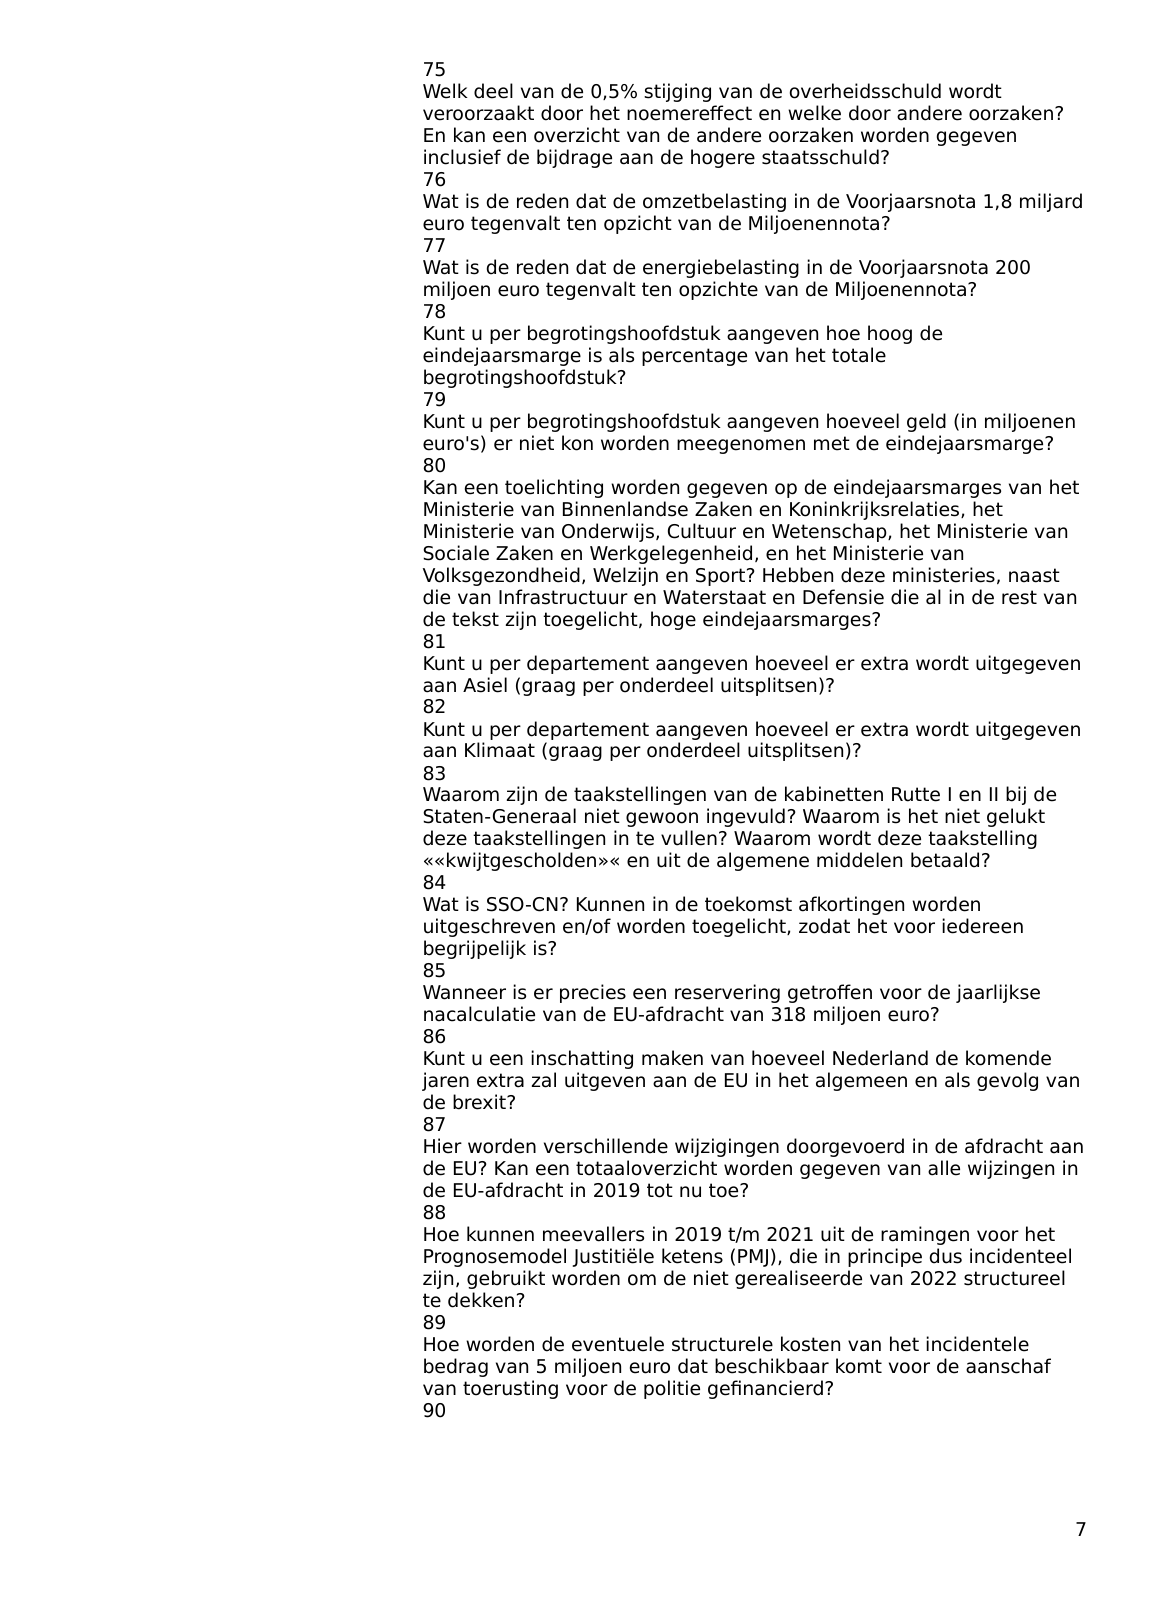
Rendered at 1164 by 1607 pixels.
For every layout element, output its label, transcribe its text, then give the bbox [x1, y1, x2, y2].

text Wat is de reden dat de energiebelasting in de Voorjaarsnota 200 miljoen euro tegenvalt ten opzichte van de Miljoenennota? [422, 257, 1087, 301]
text 89 [422, 1312, 1087, 1334]
text Hoe kunnen meevallers in 2019 t/m 2021 uit de ramingen voor het Prognosemodel Justitiële ketens (PMJ), die in principe dus incidenteel zijn, gebruikt worden om de niet gerealiseerde van 2022 structureel te dekken? [422, 1224, 1087, 1312]
text 83 [422, 762, 1087, 784]
text Kunt u een inschatting maken van hoeveel Nederland de komende jaren extra zal uitgeven aan de EU in het algemeen en als gevolg van de brexit? [422, 1048, 1087, 1114]
text Wanneer is er precies een reservering getroffen voor de jaarlijkse nacalculatie van de EU-afdracht van 318 miljoen euro? [422, 982, 1087, 1026]
text Kunt u per departement aangeven hoeveel er extra wordt uitgegeven aan Asiel (graag per onderdeel uitsplitsen)? [422, 652, 1087, 696]
text 79 [422, 389, 1087, 411]
text Kunt u per departement aangeven hoeveel er extra wordt uitgegeven aan Klimaat (graag per onderdeel uitsplitsen)? [422, 718, 1087, 762]
text 87 [422, 1114, 1087, 1136]
text Kunt u per begrotingshoofdstuk aangeven hoe hoog de eindejaarsmarge is als percentage van het totale begrotingshoofdstuk? [422, 323, 1087, 389]
text 77 [422, 235, 1087, 257]
text 78 [422, 301, 1087, 323]
text 84 [422, 872, 1087, 894]
text Hoe worden de eventuele structurele kosten van het incidentele bedrag van 5 miljoen euro dat beschikbaar komt voor de aanschaf van toerusting voor de politie gefinancierd? [422, 1334, 1087, 1400]
text 88 [422, 1202, 1087, 1224]
text 80 [422, 455, 1087, 477]
text 86 [422, 1026, 1087, 1048]
text Kunt u per begrotingshoofdstuk aangeven hoeveel geld (in miljoenen euro's) er niet kon worden meegenomen met de eindejaarsmarge? [422, 411, 1087, 455]
text Kan een toelichting worden gegeven op de eindejaarsmarges van het Ministerie van Binnenlandse Zaken en Koninkrijksrelaties, het Ministerie van Onderwijs, Cultuur en Wetenschap, het Ministerie van Sociale Zaken en Werkgelegenheid, en het Ministerie van Volksgezondheid, Welzijn en Sport? Hebben deze ministeries, naast die van Infrastructuur en Waterstaat en Defensie die al in de rest van de tekst zijn toegelicht, hoge eindejaarsmarges? [422, 477, 1087, 631]
text 85 [422, 960, 1087, 982]
text 75 [422, 59, 1087, 81]
text Wat is de reden dat de omzetbelasting in de Voorjaarsnota 1,8 miljard euro tegenvalt ten opzicht van de Miljoenennota? [422, 191, 1087, 235]
text 90 [422, 1400, 1087, 1422]
text 81 [422, 631, 1087, 652]
text Wat is SSO-CN? Kunnen in de toekomst afkortingen worden uitgeschreven en/of worden toegelicht, zodat het voor iedereen begrijpelijk is? [422, 894, 1087, 960]
text Waarom zijn de taakstellingen van de kabinetten Rutte I en II bij de Staten-Generaal niet gewoon ingevuld? Waarom is het niet gelukt deze taakstellingen in te vullen? Waarom wordt deze taakstelling ««kwijtgescholden»« en uit de algemene middelen betaald? [422, 784, 1087, 872]
text 82 [422, 696, 1087, 718]
text 76 [422, 169, 1087, 191]
text Hier worden verschillende wijzigingen doorgevoerd in de afdracht aan de EU? Kan een totaaloverzicht worden gegeven van alle wijzingen in de EU-afdracht in 2019 tot nu toe? [422, 1136, 1087, 1202]
text Welk deel van de 0,5% stijging van de overheidsschuld wordt veroorzaakt door het noemereffect en welke door andere oorzaken? En kan een overzicht van de andere oorzaken worden gegeven inclusief de bijdrage aan de hogere staatsschuld? [422, 81, 1087, 169]
